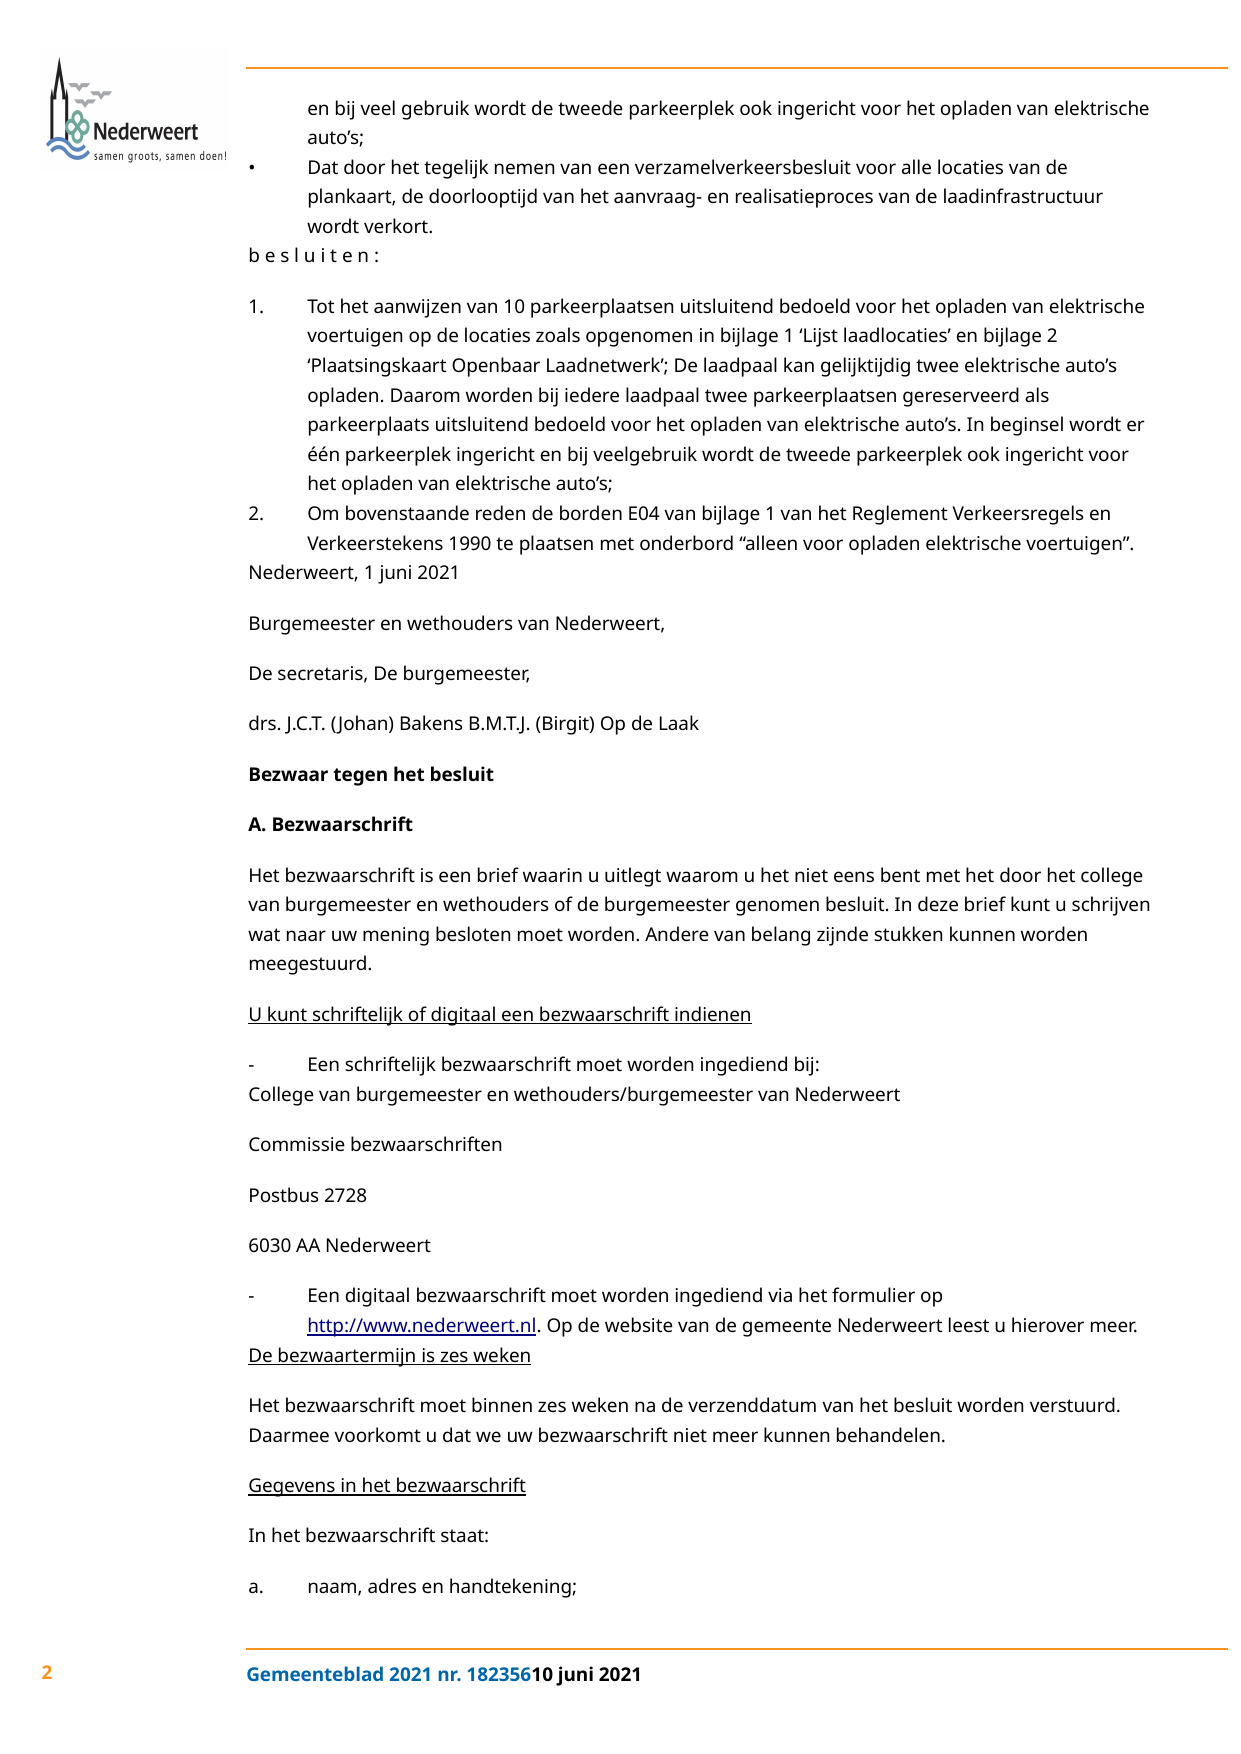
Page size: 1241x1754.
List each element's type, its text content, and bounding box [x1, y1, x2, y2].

text Het bezwaarschrift is een brief waarin u uitlegt waarom u het niet eens bent met het door het college van burgemeester en wethouders of de burgemeester genomen besluit. In deze brief kunt u schrijven wat naar uw mening besloten moet worden. Andere van belang zijnde stukken kunnen worden meegestuurd. [248, 862, 1152, 976]
text U kunt schriftelijk of digitaal een bezwaarschrift indienen [248, 1001, 1152, 1027]
list Tot het aanwijzen van 10 parkeerplaatsen uitsluitend bedoeld voor het opladen van elektrische voertuigen op de locaties zoals opgenomen in bijlage 1 ‘Lijst laadlocaties’ en bijlage 2 ‘Plaatsingskaart Openbaar Laadnetwerk’; De laadpaal kan gelijktijdig twee elektrische auto’s opladen. Daarom worden bij iedere laadpaal twee parkeerplaatsen gereserveerd als parkeerplaats uitsluitend bedoeld voor het opladen van elektrische auto’s. In beginsel wordt er één parkeerplek ingericht en bij veelgebruik wordt de tweede parkeerplek ook ingericht voor het opladen van elektrische auto’s; [248, 293, 1152, 496]
list Dat door het tegelijk nemen van een verzamelverkeersbesluit voor alle locaties van de plankaart, de doorlooptijd van het aanvraag- en realisatieproces van de laadinfrastructuur wordt verkort. [248, 154, 1152, 239]
text b e s l u i t e n : [248, 243, 1152, 268]
text A. Bezwaarschrift [248, 811, 1152, 837]
list naam, adres en handtekening; [248, 1573, 1152, 1599]
list Een schriftelijk bezwaarschrift moet worden ingediend bij: [248, 1051, 1152, 1077]
text Nederweert, 1 juni 2021 [248, 559, 1152, 585]
text drs. J.C.T. (Johan) Bakens B.M.T.J. (Birgit) Op de Laak [248, 711, 1152, 736]
text Gegevens in het bezwaarschrift [248, 1472, 1152, 1498]
list Een digitaal bezwaarschrift moet worden ingediend via het formulier op http://www.nederweert.nl. Op de website van de gemeente Nederweert leest u hierover meer. [248, 1283, 1152, 1338]
list Om bovenstaande reden de borden E04 van bijlage 1 van het Reglement Verkeersregels en Verkeerstekens 1990 te plaatsen met onderbord “alleen voor opladen elektrische voertuigen”. [248, 500, 1152, 556]
text Burgemeester en wethouders van Nederweert, [248, 610, 1152, 636]
text De bezwaartermijn is zes weken [248, 1342, 1152, 1368]
text 6030 AA Nederweert [248, 1232, 1152, 1258]
text Bezwaar tegen het besluit [248, 761, 1152, 787]
text College van burgemeester en wethouders/burgemeester van Nederweert [248, 1081, 1152, 1107]
text In het bezwaarschrift staat: [248, 1523, 1152, 1548]
text Het bezwaarschrift moet binnen zes weken na de verzenddatum van het besluit worden verstuurd. Daarmee voorkomt u dat we uw bezwaarschrift niet meer kunnen behandelen. [248, 1392, 1152, 1448]
list en bij veel gebruik wordt de tweede parkeerplek ook ingericht voor het opladen van elektrische auto’s; [248, 95, 1152, 150]
text Commissie bezwaarschriften [248, 1131, 1152, 1157]
text De secretaris, De burgemeester, [248, 660, 1152, 686]
text Postbus 2728 [248, 1182, 1152, 1208]
picture [41, 47, 231, 172]
